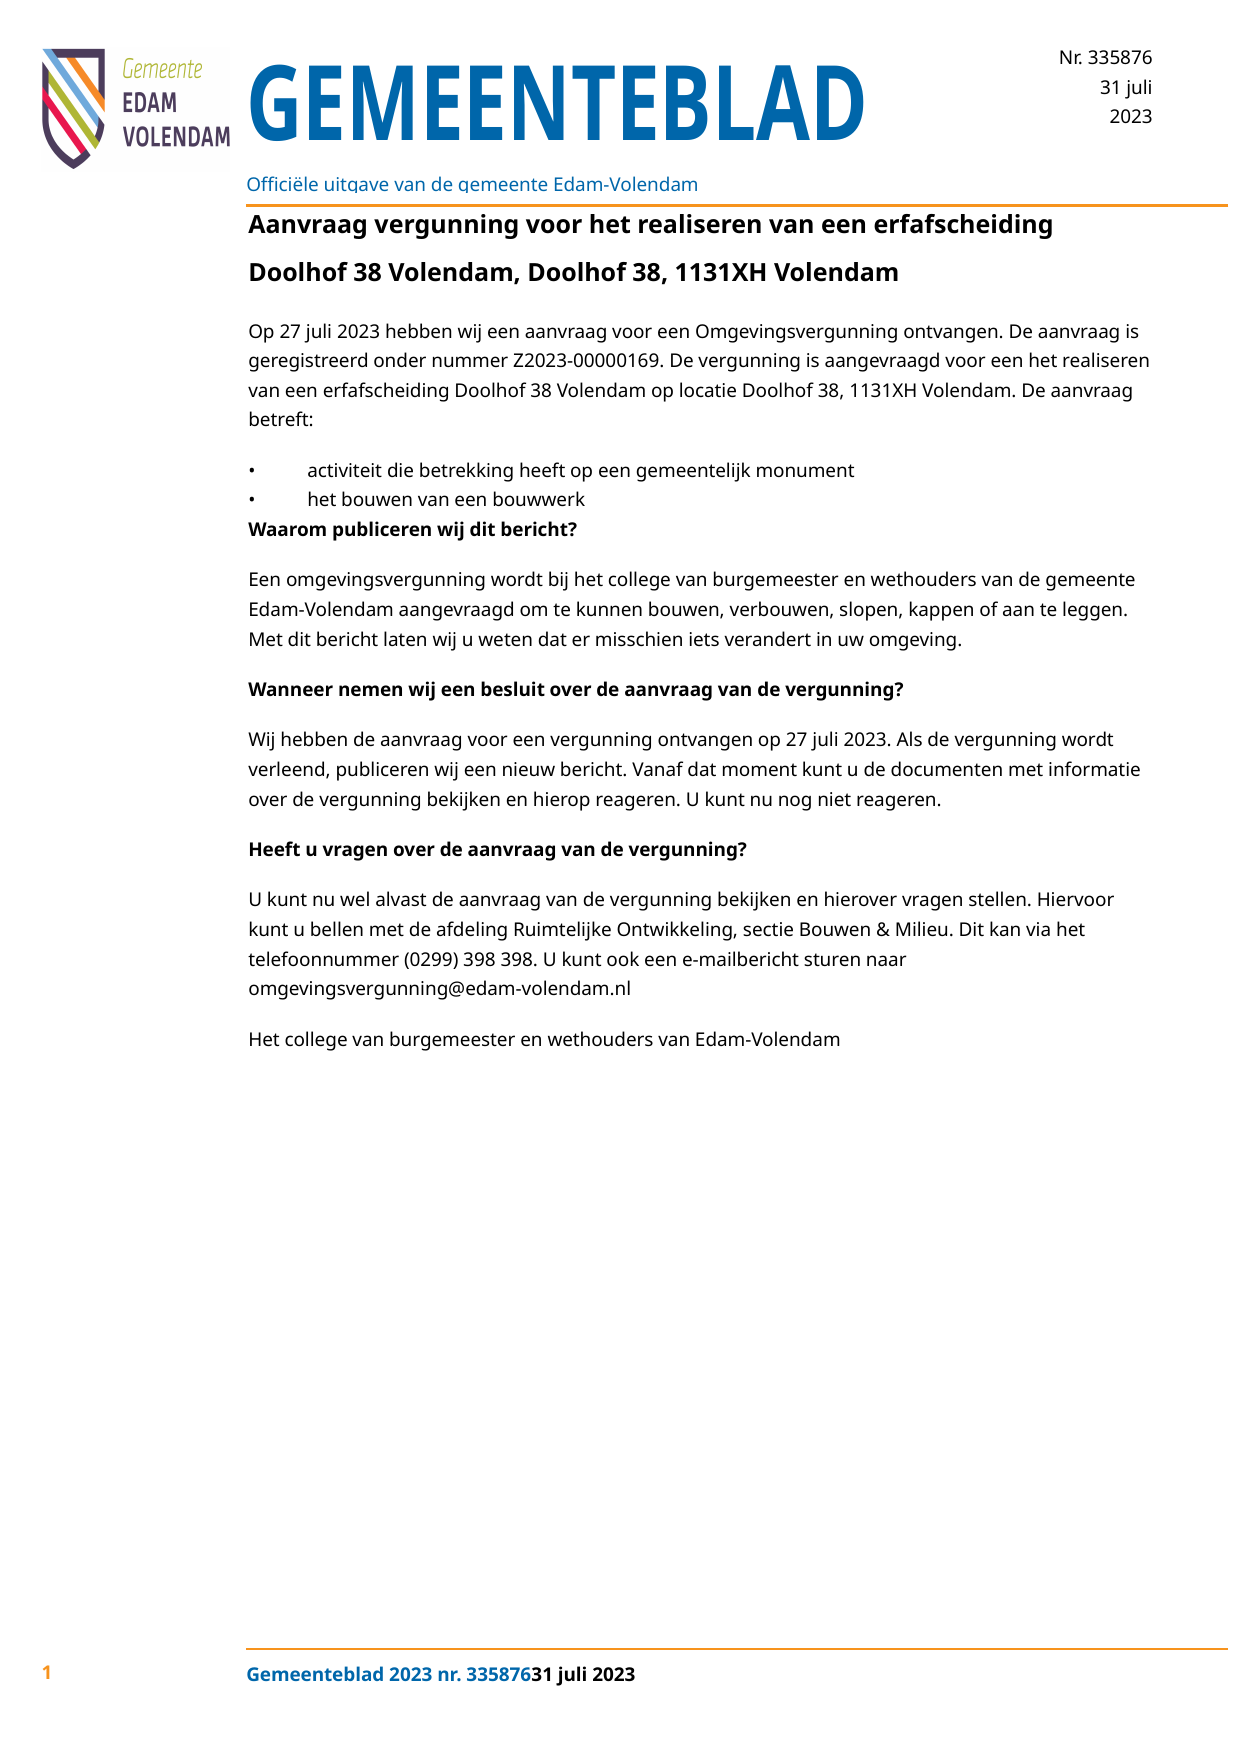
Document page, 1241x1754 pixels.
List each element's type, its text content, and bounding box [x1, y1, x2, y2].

text Wij hebben de aanvraag voor een vergunning ontvangen op 27 juli 2023. Als de vergunning wordt verleend, publiceren wij een nieuw bericht. Vanaf dat moment kunt u de documenten met informatie over de vergunning bekijken en hierop reageren. U kunt nu nog niet reageren. [248, 727, 1152, 812]
text Wanneer nemen wij een besluit over de aanvraag van de vergunning? [248, 676, 1152, 702]
list het bouwen van een bouwwerk [248, 487, 1152, 512]
text Het college van burgemeester en wethouders van Edam-Volendam [248, 1026, 1152, 1052]
text Een omgevingsvergunning wordt bij het college van burgemeester en wethouders van de gemeente Edam-Volendam aangevraagd om te kunnen bouwen, verbouwen, slopen, kappen of aan te leggen. Met dit bericht laten wij u weten dat er misschien iets verandert in uw omgeving. [248, 567, 1152, 652]
list activiteit die betrekking heeft op een gemeentelijk monument [248, 457, 1152, 483]
text U kunt nu wel alvast de aanvraag van de vergunning bekijken en hierover vragen stellen. Hiervoor kunt u bellen met de afdeling Ruimtelijke Ontwikkeling, sectie Bouwen & Milieu. Dit kan via het telefoonnummer (0299) 398 398. U kunt ook een e-mailbericht sturen naar omgevingsvergunning@edam-volendam.nl [248, 887, 1152, 1001]
picture [41, 47, 231, 172]
text Heeft u vragen over de aanvraag van de vergunning? [248, 836, 1152, 862]
text Aanvraag vergunning voor het realiseren van een erfafscheiding Doolhof 38 Volendam, Doolhof 38, 1131XH Volendam [248, 207, 1152, 288]
text Op 27 juli 2023 hebben wij een aanvraag voor een Omgevingsvergunning ontvangen. De aanvraag is geregistreerd onder nummer Z2023-00000169. De vergunning is aangevraagd voor een het realiseren van een erfafscheiding Doolhof 38 Volendam op locatie Doolhof 38, 1131XH Volendam. De aanvraag betreft: [248, 318, 1152, 432]
text Waarom publiceren wij dit bericht? [248, 516, 1152, 542]
